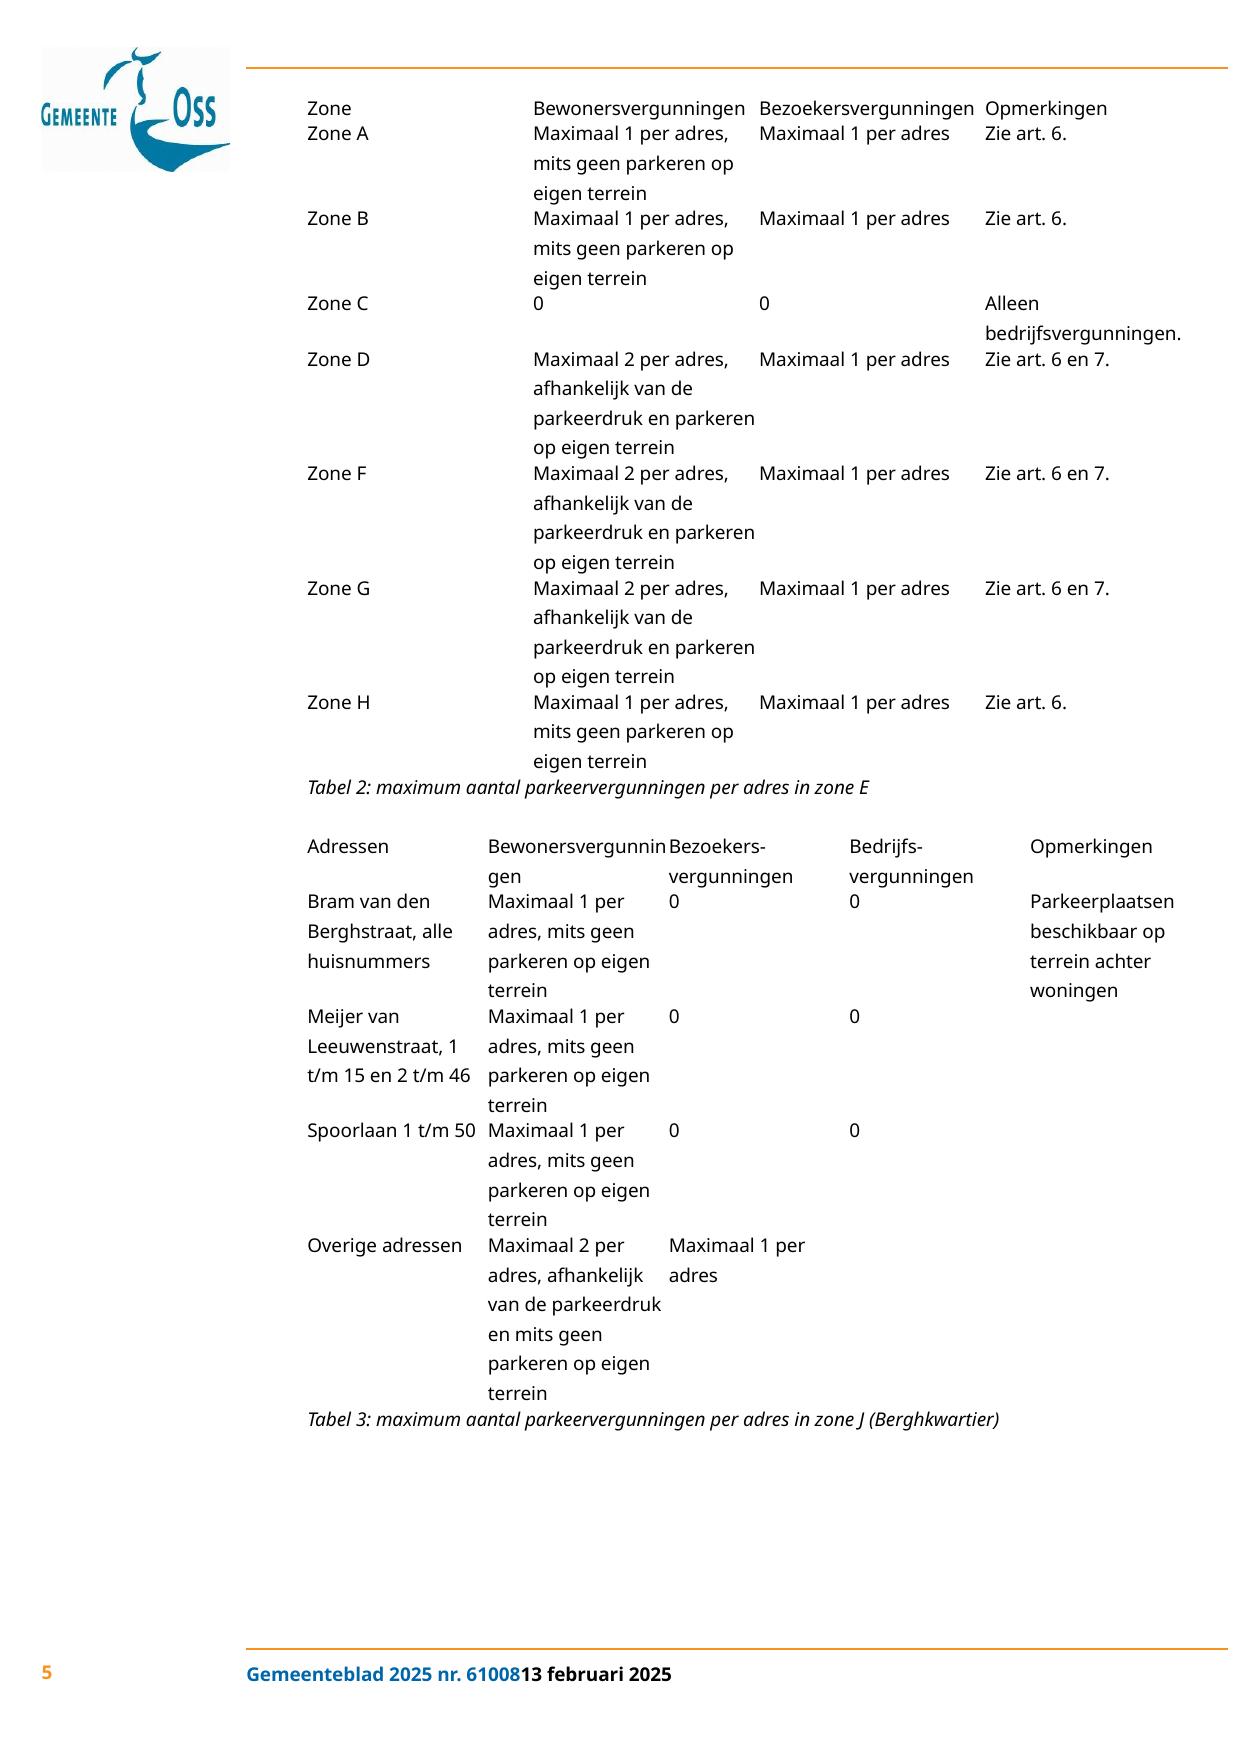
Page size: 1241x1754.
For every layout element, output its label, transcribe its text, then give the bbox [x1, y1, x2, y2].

table_header Zone [307, 95, 533, 121]
table_cell Zone D [307, 346, 533, 460]
table_cell Zone A [307, 121, 533, 206]
table_cell Bram van den Berghstraat, alle huisnummers [307, 889, 488, 1003]
list Tabel 3: maximum aantal parkeervergunningen per adres in zone J (Berghkwartier) [248, 1406, 1152, 1432]
table_cell [1030, 1118, 1211, 1232]
table_cell Maximaal 1 per adres, mits geen parkeren op eigen terrein [488, 1003, 668, 1118]
picture [41, 47, 231, 172]
table_cell Zie art. 6. [985, 689, 1211, 774]
table_cell 0 [533, 290, 759, 346]
table_cell Zie art. 6 en 7. [985, 575, 1211, 689]
table_cell Spoorlaan 1 t/m 50 [307, 1118, 488, 1232]
table_cell Maximaal 1 per adres, mits geen parkeren op eigen terrein [533, 689, 759, 774]
table_cell Alleen bedrijfsvergunningen. [985, 290, 1211, 346]
table_cell Maximaal 1 per adres [759, 460, 985, 575]
table_header Opmerkingen [1030, 834, 1211, 889]
table_cell [1030, 1232, 1211, 1406]
table_cell Maximaal 1 per adres [759, 121, 985, 206]
table_cell Parkeerplaatsen beschikbaar op terrein achter woningen [1030, 889, 1211, 1003]
table_cell Zone G [307, 575, 533, 689]
table_header Bezoekers-vergunningen [669, 834, 849, 889]
table_cell 0 [849, 889, 1030, 1003]
table_cell Maximaal 1 per adres [759, 206, 985, 290]
table_cell Maximaal 2 per adres, afhankelijk van de parkeerdruk en mits geen parkeren op eigen terrein [488, 1232, 668, 1406]
table_cell 0 [669, 889, 849, 1003]
table_header Bewonersvergunningen [488, 834, 668, 889]
table_header Bewonersvergunningen [533, 95, 759, 121]
table_cell [849, 1232, 1030, 1406]
table_cell Maximaal 1 per adres [759, 346, 985, 460]
table_cell Zone H [307, 689, 533, 774]
table_cell Maximaal 2 per adres, afhankelijk van de parkeerdruk en parkeren op eigen terrein [533, 575, 759, 689]
table_cell Maximaal 1 per adres, mits geen parkeren op eigen terrein [488, 1118, 668, 1232]
table_cell Maximaal 1 per adres, mits geen parkeren op eigen terrein [533, 121, 759, 206]
table_cell Maximaal 2 per adres, afhankelijk van de parkeerdruk en parkeren op eigen terrein [533, 346, 759, 460]
table_cell Maximaal 1 per adres [759, 689, 985, 774]
table_cell 0 [849, 1118, 1030, 1232]
table_cell Maximaal 1 per adres, mits geen parkeren op eigen terrein [488, 889, 668, 1003]
table_cell Zone C [307, 290, 533, 346]
table_cell 0 [669, 1118, 849, 1232]
table_cell Maximaal 1 per adres [759, 575, 985, 689]
table_header Opmerkingen [985, 95, 1211, 121]
table_cell 0 [759, 290, 985, 346]
table_cell 0 [669, 1003, 849, 1118]
table_cell Maximaal 2 per adres, afhankelijk van de parkeerdruk en parkeren op eigen terrein [533, 460, 759, 575]
table_cell [1030, 1003, 1211, 1118]
table_cell Meijer van Leeuwenstraat, 1 t/m 15 en 2 t/m 46 [307, 1003, 488, 1118]
table_cell Maximaal 1 per adres [669, 1232, 849, 1406]
table_cell Maximaal 1 per adres, mits geen parkeren op eigen terrein [533, 206, 759, 290]
table_header Bedrijfs-vergunningen [849, 834, 1030, 889]
table_cell Zie art. 6. [985, 121, 1211, 206]
table_cell Overige adressen [307, 1232, 488, 1406]
list Tabel 2: maximum aantal parkeervergunningen per adres in zone E [248, 774, 1152, 800]
table_cell Zie art. 6 en 7. [985, 460, 1211, 575]
table_cell Zone F [307, 460, 533, 575]
table_cell Zie art. 6. [985, 206, 1211, 290]
table_header Bezoekersvergunningen [759, 95, 985, 121]
table_cell 0 [849, 1003, 1030, 1118]
table_cell Zone B [307, 206, 533, 290]
table_header Adressen [307, 834, 488, 889]
table_cell Zie art. 6 en 7. [985, 346, 1211, 460]
